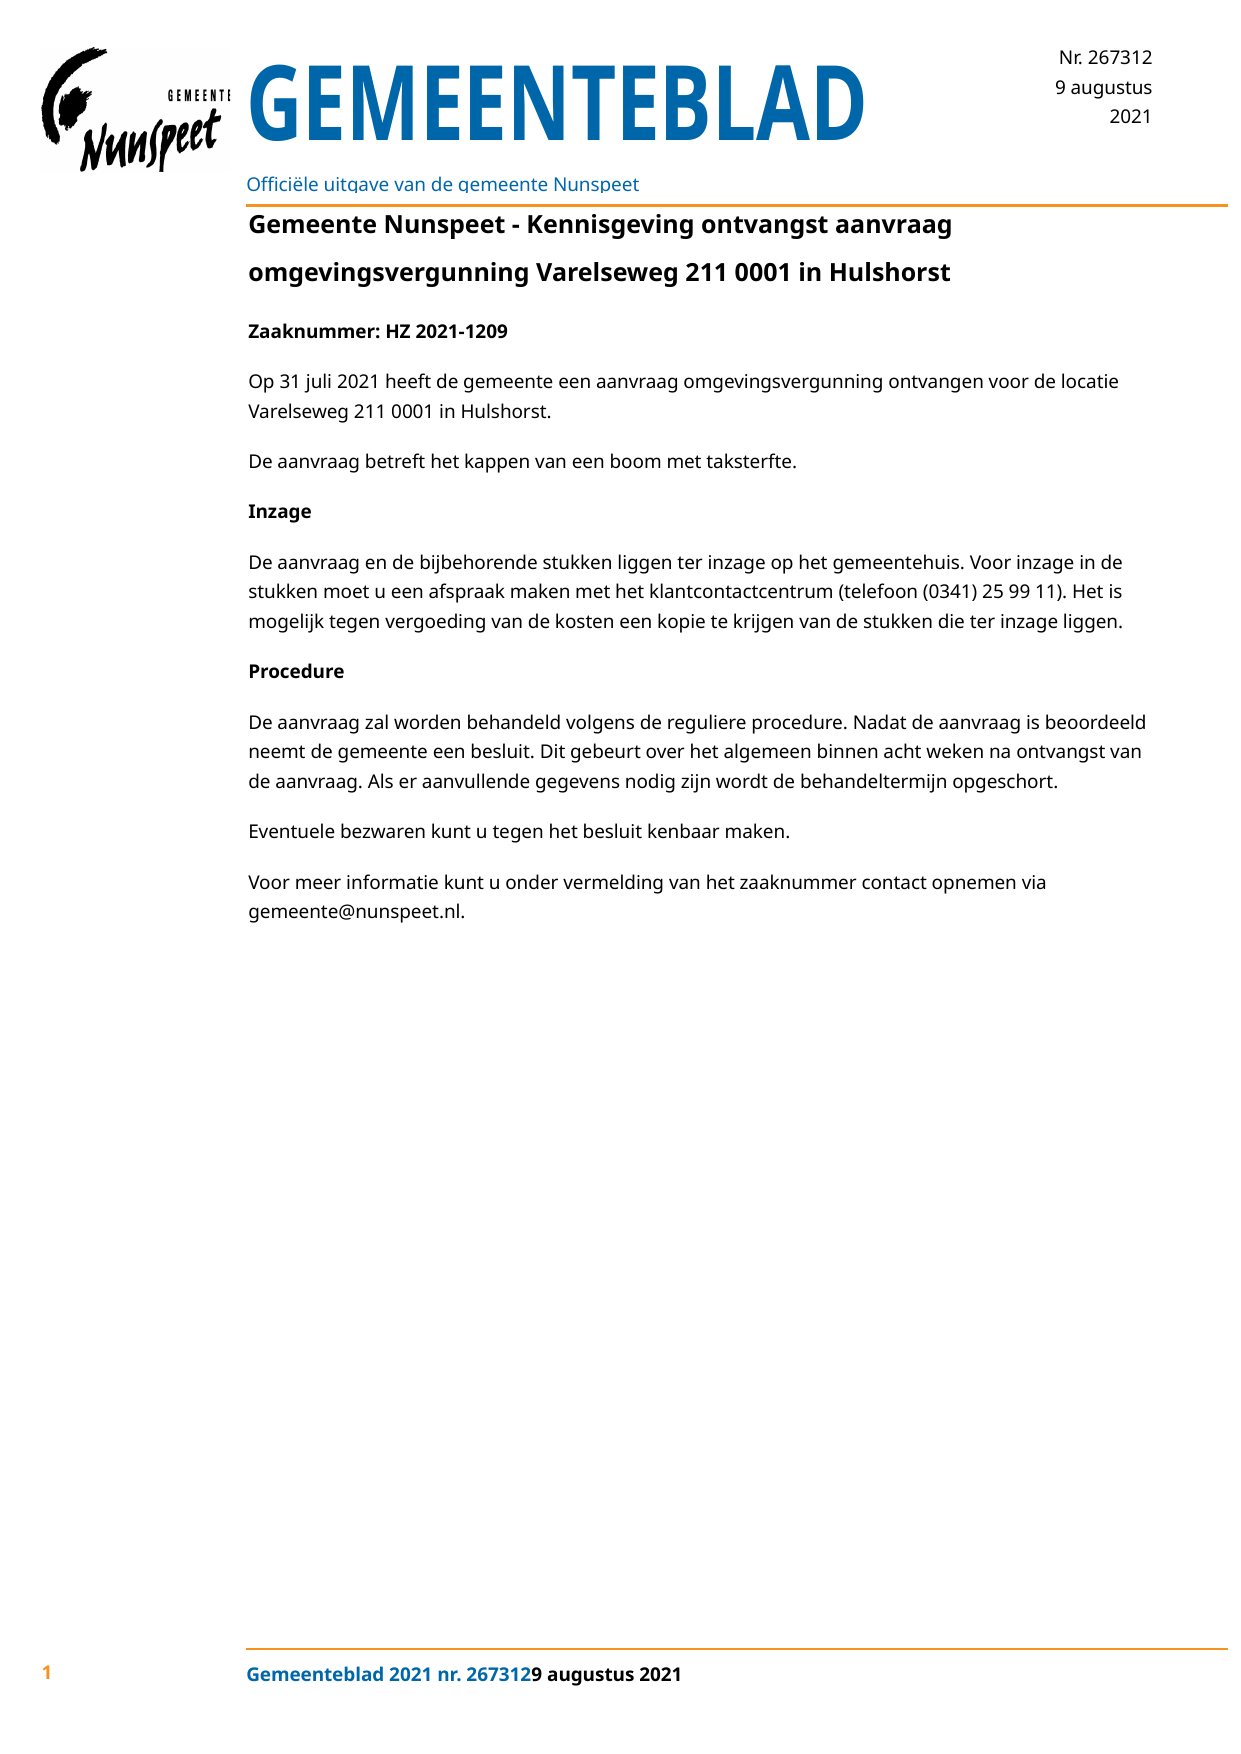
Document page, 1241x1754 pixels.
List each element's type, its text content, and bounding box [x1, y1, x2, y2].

text Voor meer informatie kunt u onder vermelding van het zaaknummer contact opnemen via gemeente@nunspeet.nl. [248, 869, 1152, 924]
picture [41, 47, 231, 172]
text De aanvraag zal worden behandeld volgens de reguliere procedure. Nadat de aanvraag is beoordeeld neemt de gemeente een besluit. Dit gebeurt over het algemeen binnen acht weken na ontvangst van de aanvraag. Als er aanvullende gegevens nodig zijn wordt de behandeltermijn opgeschort. [248, 709, 1152, 794]
text Zaaknummer: HZ 2021-1209 [248, 318, 1152, 344]
text Eventuele bezwaren kunt u tegen het besluit kenbaar maken. [248, 819, 1152, 844]
text Gemeente Nunspeet - Kennisgeving ontvangst aanvraag omgevingsvergunning Varelseweg 211 0001 in Hulshorst [248, 207, 1152, 288]
text Inzage [248, 499, 1152, 524]
text Procedure [248, 659, 1152, 684]
text Op 31 juli 2021 heeft de gemeente een aanvraag omgevingsvergunning ontvangen voor de locatie Varelseweg 211 0001 in Hulshorst. [248, 368, 1152, 424]
text De aanvraag betreft het kappen van een boom met taksterfte. [248, 448, 1152, 474]
text De aanvraag en de bijbehorende stukken liggen ter inzage op het gemeentehuis. Voor inzage in de stukken moet u een afspraak maken met het klantcontactcentrum (telefoon (0341) 25 99 11). Het is mogelijk tegen vergoeding van de kosten een kopie te krijgen van de stukken die ter inzage liggen. [248, 549, 1152, 634]
